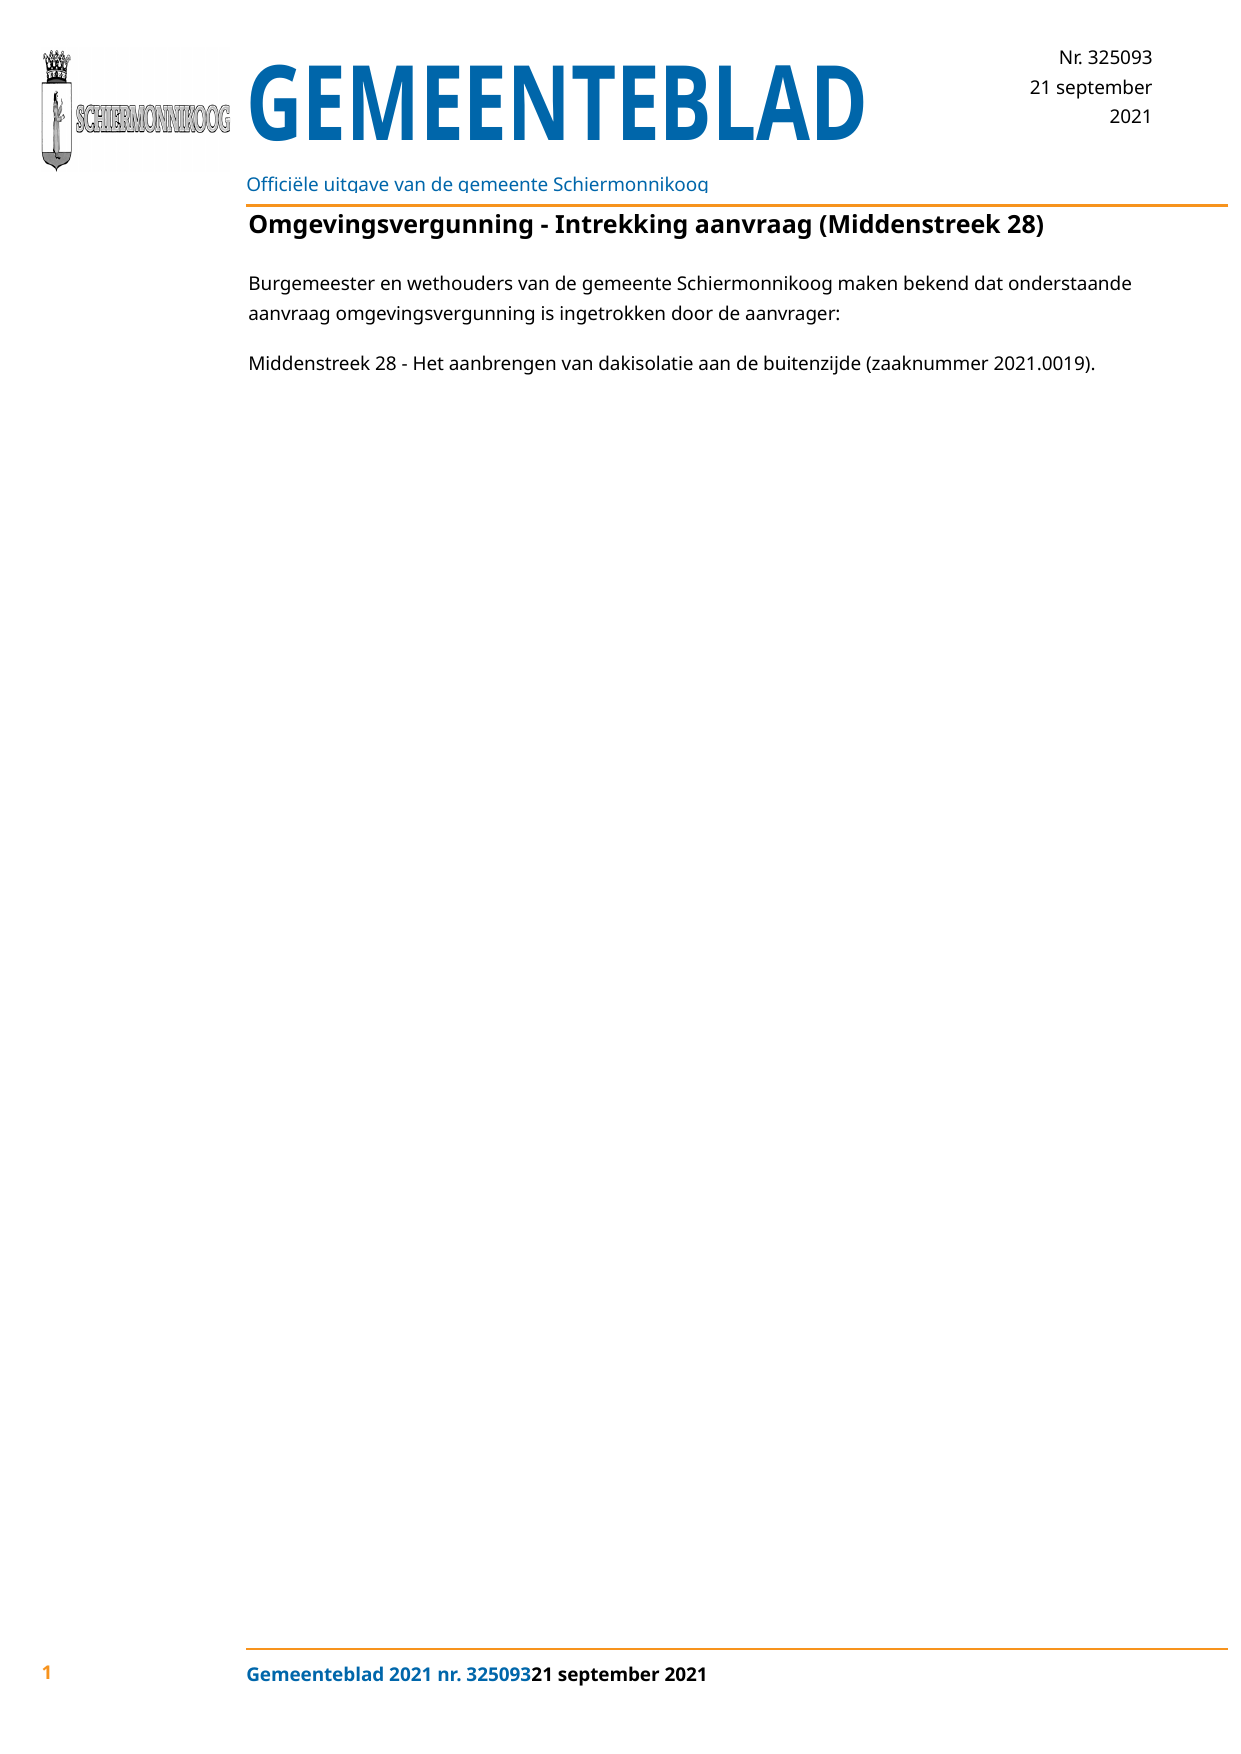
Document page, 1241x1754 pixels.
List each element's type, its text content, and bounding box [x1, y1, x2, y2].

text Middenstreek 28 - Het aanbrengen van dakisolatie aan de buitenzijde (zaaknummer 2021.0019). [248, 350, 1152, 376]
picture [41, 47, 231, 172]
text Omgevingsvergunning - Intrekking aanvraag (Middenstreek 28) [248, 207, 1152, 241]
text Burgemeester en wethouders van de gemeente Schiermonnikoog maken bekend dat onderstaande aanvraag omgevingsvergunning is ingetrokken door de aanvrager: [248, 270, 1152, 326]
